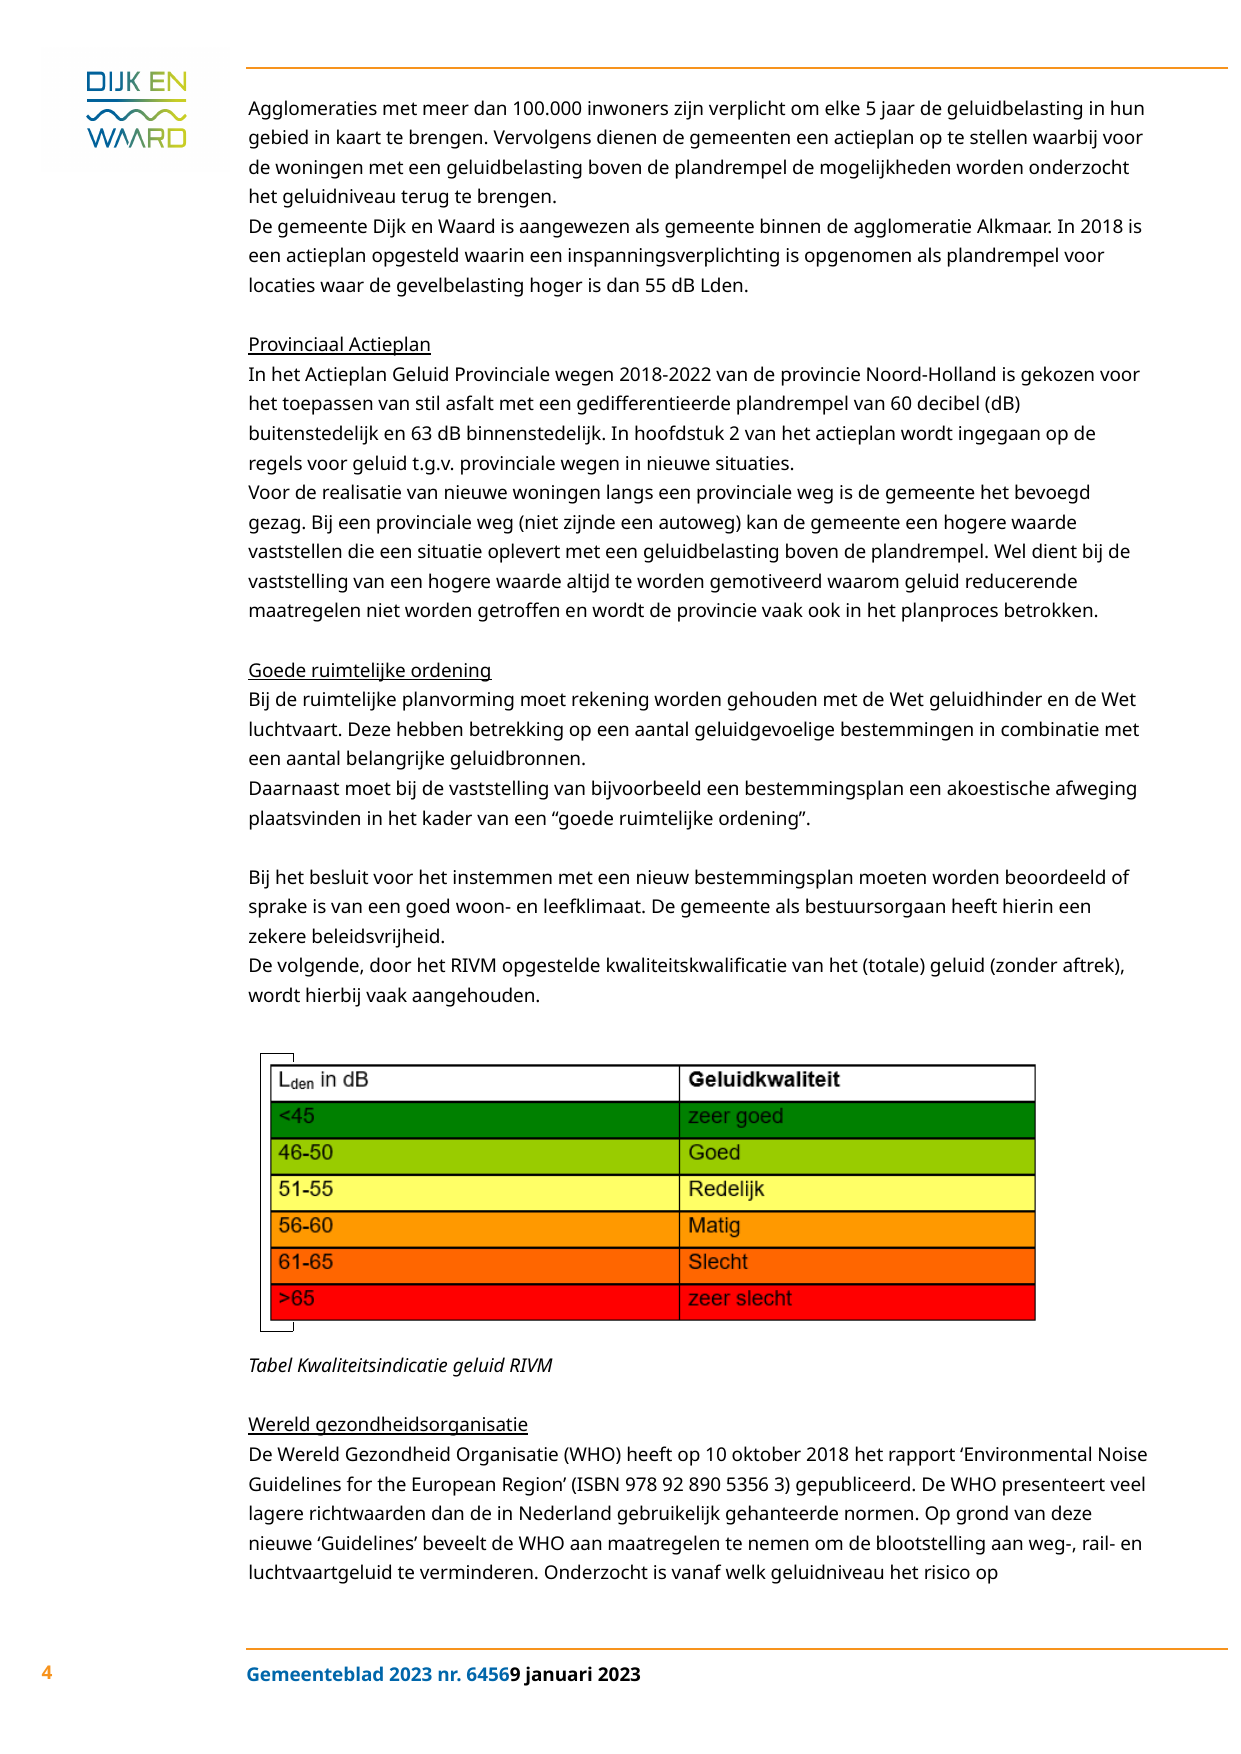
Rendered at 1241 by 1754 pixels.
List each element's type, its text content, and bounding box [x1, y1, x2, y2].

picture [268, 1062, 1037, 1322]
text De gemeente Dijk en Waard is aangewezen als gemeente binnen de agglomeratie Alkmaar. In 2018 is een actieplan opgesteld waarin een inspanningsverplichting is opgenomen als plandrempel voor locaties waar de gevelbelasting hoger is dan 55 dB Lden. [248, 213, 1152, 298]
text Daarnaast moet bij de vaststelling van bijvoorbeeld een bestemmingsplan een akoestische afweging plaatsvinden in het kader van een “goede ruimtelijke ordening”. [248, 775, 1152, 831]
text Goede ruimtelijke ordening [248, 657, 1152, 683]
text In het Actieplan Geluid Provinciale wegen 2018-2022 van de provincie Noord-Holland is gekozen voor het toepassen van stil asfalt met een gedifferentieerde plandrempel van 60 decibel (dB) buitenstedelijk en 63 dB binnenstedelijk. In hoofdstuk 2 van het actieplan wordt ingegaan op de regels voor geluid t.g.v. provinciale wegen in nieuwe situaties. [248, 361, 1152, 476]
text Bij de ruimtelijke planvorming moet rekening worden gehouden met de Wet geluidhinder en de Wet luchtvaart. Deze hebben betrekking op een aantal geluidgevoelige bestemmingen in combinatie met een aantal belangrijke geluidbronnen. [248, 686, 1152, 771]
text Tabel Kwaliteitsindicatie geluid RIVM [248, 1352, 1152, 1378]
text De volgende, door het RIVM opgestelde kwaliteitskwalificatie van het (totale) geluid (zonder aftrek), wordt hierbij vaak aangehouden. [248, 953, 1152, 1008]
text Provinciaal Actieplan [248, 331, 1152, 357]
picture [41, 47, 231, 172]
text Bij het besluit voor het instemmen met een nieuw bestemmingsplan moeten worden beoordeeld of sprake is van een goed woon- en leefklimaat. De gemeente als bestuursorgaan heeft hierin een zekere beleidsvrijheid. [248, 864, 1152, 949]
text Wereld gezondheidsorganisatie [248, 1412, 1152, 1437]
text De Wereld Gezondheid Organisatie (WHO) heeft op 10 oktober 2018 het rapport ‘Environmental Noise Guidelines for the European Region’ (ISBN 978 92 890 5356 3) gepubliceerd. De WHO presenteert veel lagere richtwaarden dan de in Nederland gebruikelijk gehanteerde normen. Op grond van deze nieuwe ‘Guidelines’ beveelt de WHO aan maatregelen te nemen om de blootstelling aan weg-, rail- en luchtvaartgeluid te verminderen. Onderzocht is vanaf welk geluidniveau het risico op [248, 1441, 1152, 1585]
text Voor de realisatie van nieuwe woningen langs een provinciale weg is de gemeente het bevoegd gezag. Bij een provinciale weg (niet zijnde een autoweg) kan de gemeente een hogere waarde vaststellen die een situatie oplevert met een geluidbelasting boven de plandrempel. Wel dient bij de vaststelling van een hogere waarde altijd te worden gemotiveerd waarom geluid reducerende maatregelen niet worden getroffen en wordt de provincie vaak ook in het planproces betrokken. [248, 479, 1152, 623]
text Agglomeraties met meer dan 100.000 inwoners zijn verplicht om elke 5 jaar de geluidbelasting in hun gebied in kaart te brengen. Vervolgens dienen de gemeenten een actieplan op te stellen waarbij voor de woningen met een geluidbelasting boven de plandrempel de mogelijkheden worden onderzocht het geluidniveau terug te brengen. [248, 95, 1152, 209]
